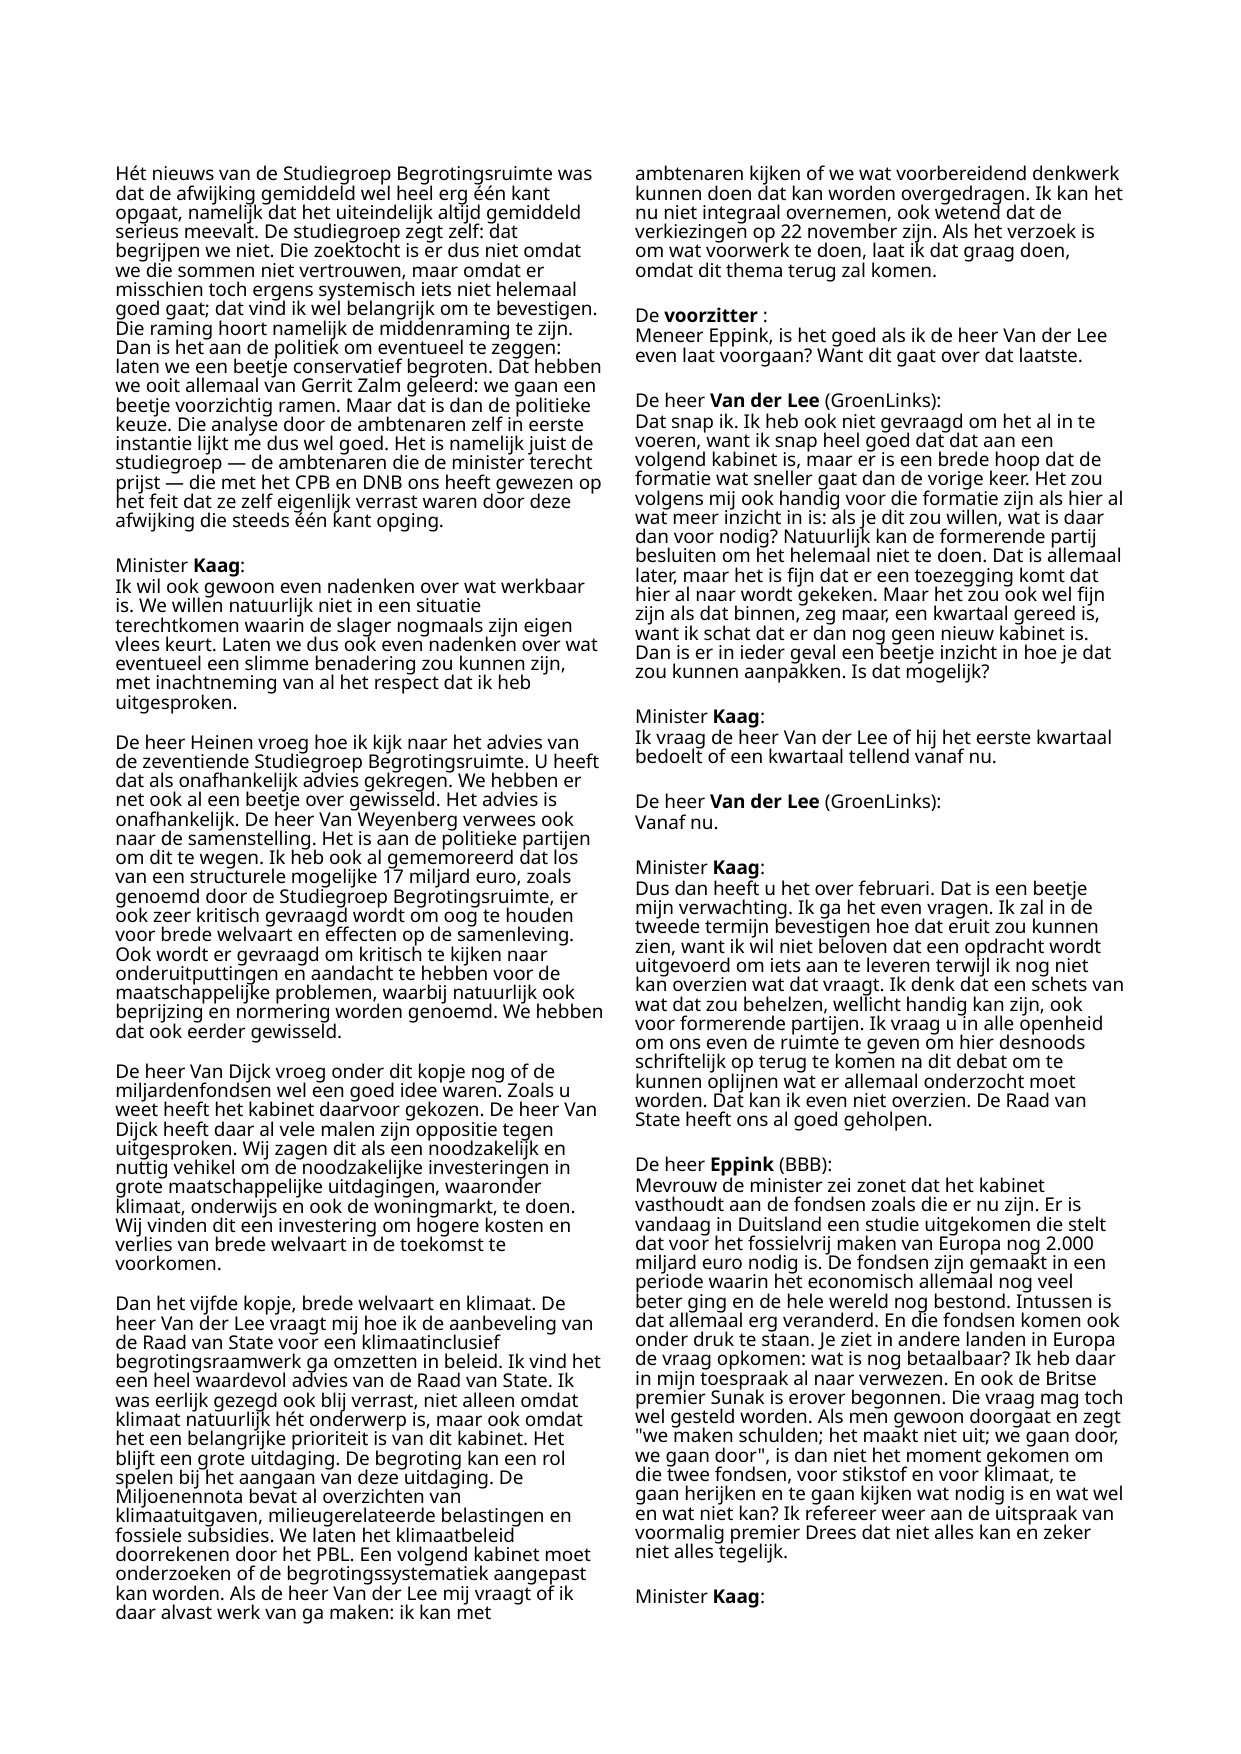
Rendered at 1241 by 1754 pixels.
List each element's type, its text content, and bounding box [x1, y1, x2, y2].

text De heer Van Dijck vroeg onder dit kopje nog of de miljardenfondsen wel een goed idee waren. Zoals u weet heeft het kabinet daarvoor gekozen. De heer Van Dijck heeft daar al vele malen zijn oppositie tegen uitgesproken. Wij zagen dit als een noodzakelijk en nuttig vehikel om de noodzakelijke investeringen in grote maatschappelijke uitdagingen, waaronder klimaat, onderwijs en ook de woningmarkt, te doen. Wij vinden dit een investering om hogere kosten en verlies van brede welvaart in de toekomst te voorkomen. [115, 1063, 605, 1275]
text Minister Kaag: [635, 854, 1125, 880]
text Hét nieuws van de Studiegroep Begrotingsruimte was dat de afwijking gemiddeld wel heel erg één kant opgaat, namelijk dat het uiteindelijk altijd gemiddeld serieus meevalt. De studiegroep zegt zelf: dat begrijpen we niet. Die zoektocht is er dus niet omdat we die sommen niet vertrouwen, maar omdat er misschien toch ergens systemisch iets niet helemaal goed gaat; dat vind ik wel belangrijk om te bevestigen. Die raming hoort namelijk de middenraming te zijn. Dan is het aan de politiek om eventueel te zeggen: laten we een beetje conservatief begroten. Dat hebben we ooit allemaal van Gerrit Zalm geleerd: we gaan een beetje voorzichtig ramen. Maar dat is dan de politieke keuze. Die analyse door de ambtenaren zelf in eerste instantie lijkt me dus wel goed. Het is namelijk juist de studiegroep — de ambtenaren die de minister terecht prijst — die met het CPB en DNB ons heeft gewezen op het feit dat ze zelf eigenlijk verrast waren door deze afwijking die steeds één kant opging. [115, 165, 605, 531]
text De heer Heinen vroeg hoe ik kijk naar het advies van de zeventiende Studiegroep Begrotingsruimte. U heeft dat als onafhankelijk advies gekregen. We hebben er net ook al een beetje over gewisseld. Het advies is onafhankelijk. De heer Van Weyenberg verwees ook naar de samenstelling. Het is aan de politieke partijen om dit te wegen. Ik heb ook al gememoreerd dat los van een structurele mogelijke 17 miljard euro, zoals genoemd door de Studiegroep Begrotingsruimte, er ook zeer kritisch gevraagd wordt om oog te houden voor brede welvaart en effecten op de samenleving. Ook wordt er gevraagd om kritisch te kijken naar onderuitputtingen en aandacht te hebben voor de maatschappelijke problemen, waarbij natuurlijk ook beprijzing en normering worden genoemd. We hebben dat ook eerder gewisseld. [115, 734, 605, 1042]
text Dan het vijfde kopje, brede welvaart en klimaat. De heer Van der Lee vraagt mij hoe ik de aanbeveling van de Raad van State voor een klimaatinclusief begrotingsraamwerk ga omzetten in beleid. Ik vind het een heel waardevol advies van de Raad van State. Ik was eerlijk gezegd ook blij verrast, niet alleen omdat klimaat natuurlijk hét onderwerp is, maar ook omdat het een belangrijke prioriteit is van dit kabinet. Het blijft een grote uitdaging. De begroting kan een rol spelen bij het aangaan van deze uitdaging. De Miljoenennota bevat al overzichten van klimaatuitgaven, milieugerelateerde belastingen en fossiele subsidies. We laten het klimaatbeleid doorrekenen door het PBL. Een volgend kabinet moet onderzoeken of de begrotingssystematiek aangepast kan worden. Als de heer Van der Lee mij vraagt of ik daar alvast werk van ga maken: ik kan met [115, 1295, 605, 1623]
text De heer Van der Lee (GroenLinks): [635, 788, 1125, 814]
text Minister Kaag: [635, 1583, 1125, 1609]
text De voorzitter : [635, 302, 1125, 327]
text Dus dan heeft u het over februari. Dat is een beetje mijn verwachting. Ik ga het even vragen. Ik zal in de tweede termijn bevestigen hoe dat eruit zou kunnen zien, want ik wil niet beloven dat een opdracht wordt uitgevoerd om iets aan te leveren terwijl ik nog niet kan overzien wat dat vraagt. Ik denk dat een schets van wat dat zou behelzen, wellicht handig kan zijn, ook voor formerende partijen. Ik vraag u in alle openheid om ons even de ruimte te geven om hier desnoods schriftelijk op terug te komen na dit debat om te kunnen oplijnen wat er allemaal onderzocht moet worden. Dat kan ik even niet overzien. De Raad van State heeft ons al goed geholpen. [635, 880, 1125, 1130]
text Ik vraag de heer Van der Lee of hij het eerste kwartaal bedoelt of een kwartaal tellend vanaf nu. [635, 729, 1125, 767]
text ambtenaren kijken of we wat voorbereidend denkwerk kunnen doen dat kan worden overgedragen. Ik kan het nu niet integraal overnemen, ook wetend dat de verkiezingen op 22 november zijn. Als het verzoek is om wat voorwerk te doen, laat ik dat graag doen, omdat dit thema terug zal komen. [635, 165, 1125, 281]
text Dat snap ik. Ik heb ook niet gevraagd om het al in te voeren, want ik snap heel goed dat dat aan een volgend kabinet is, maar er is een brede hoop dat de formatie wat sneller gaat dan de vorige keer. Het zou volgens mij ook handig voor die formatie zijn als hier al wat meer inzicht in is: als je dit zou willen, wat is daar dan voor nodig? Natuurlijk kan de formerende partij besluiten om het helemaal niet te doen. Dat is allemaal later, maar het is fijn dat er een toezegging komt dat hier al naar wordt gekeken. Maar het zou ook wel fijn zijn als dat binnen, zeg maar, een kwartaal gereed is, want ik schat dat er dan nog geen nieuw kabinet is. Dan is er in ieder geval een beetje inzicht in hoe je dat zou kunnen aanpakken. Is dat mogelijk? [635, 413, 1125, 682]
text Mevrouw de minister zei zonet dat het kabinet vasthoudt aan de fondsen zoals die er nu zijn. Er is vandaag in Duitsland een studie uitgekomen die stelt dat voor het fossielvrij maken van Europa nog 2.000 miljard euro nodig is. De fondsen zijn gemaakt in een periode waarin het economisch allemaal nog veel beter ging en de hele wereld nog bestond. Intussen is dat allemaal erg veranderd. En die fondsen komen ook onder druk te staan. Je ziet in andere landen in Europa de vraag opkomen: wat is nog betaalbaar? Ik heb daar in mijn toespraak al naar verwezen. En ook de Britse premier Sunak is erover begonnen. Die vraag mag toch wel gesteld worden. Als men gewoon doorgaat en zegt "we maken schulden; het maakt niet uit; we gaan door, we gaan door", is dan niet het moment gekomen om die twee fondsen, voor stikstof en voor klimaat, te gaan herijken en te gaan kijken wat nodig is en wat wel en wat niet kan? Ik refereer weer aan de uitspraak van voormalig premier Drees dat niet alles kan en zeker niet alles tegelijk. [635, 1177, 1125, 1562]
text De heer Eppink (BBB): [635, 1151, 1125, 1177]
text Ik wil ook gewoon even nadenken over wat werkbaar is. We willen natuurlijk niet in een situatie terechtkomen waarin de slager nogmaals zijn eigen vlees keurt. Laten we dus ook even nadenken over wat eventueel een slimme benadering zou kunnen zijn, met inachtneming van al het respect dat ik heb uitgesproken. [115, 578, 605, 713]
text Minister Kaag: [635, 703, 1125, 729]
text Minister Kaag: [115, 552, 605, 578]
text Vanaf nu. [635, 814, 1125, 833]
text Meneer Eppink, is het goed als ik de heer Van der Lee even laat voorgaan? Want dit gaat over dat laatste. [635, 327, 1125, 366]
text De heer Van der Lee (GroenLinks): [635, 387, 1125, 413]
